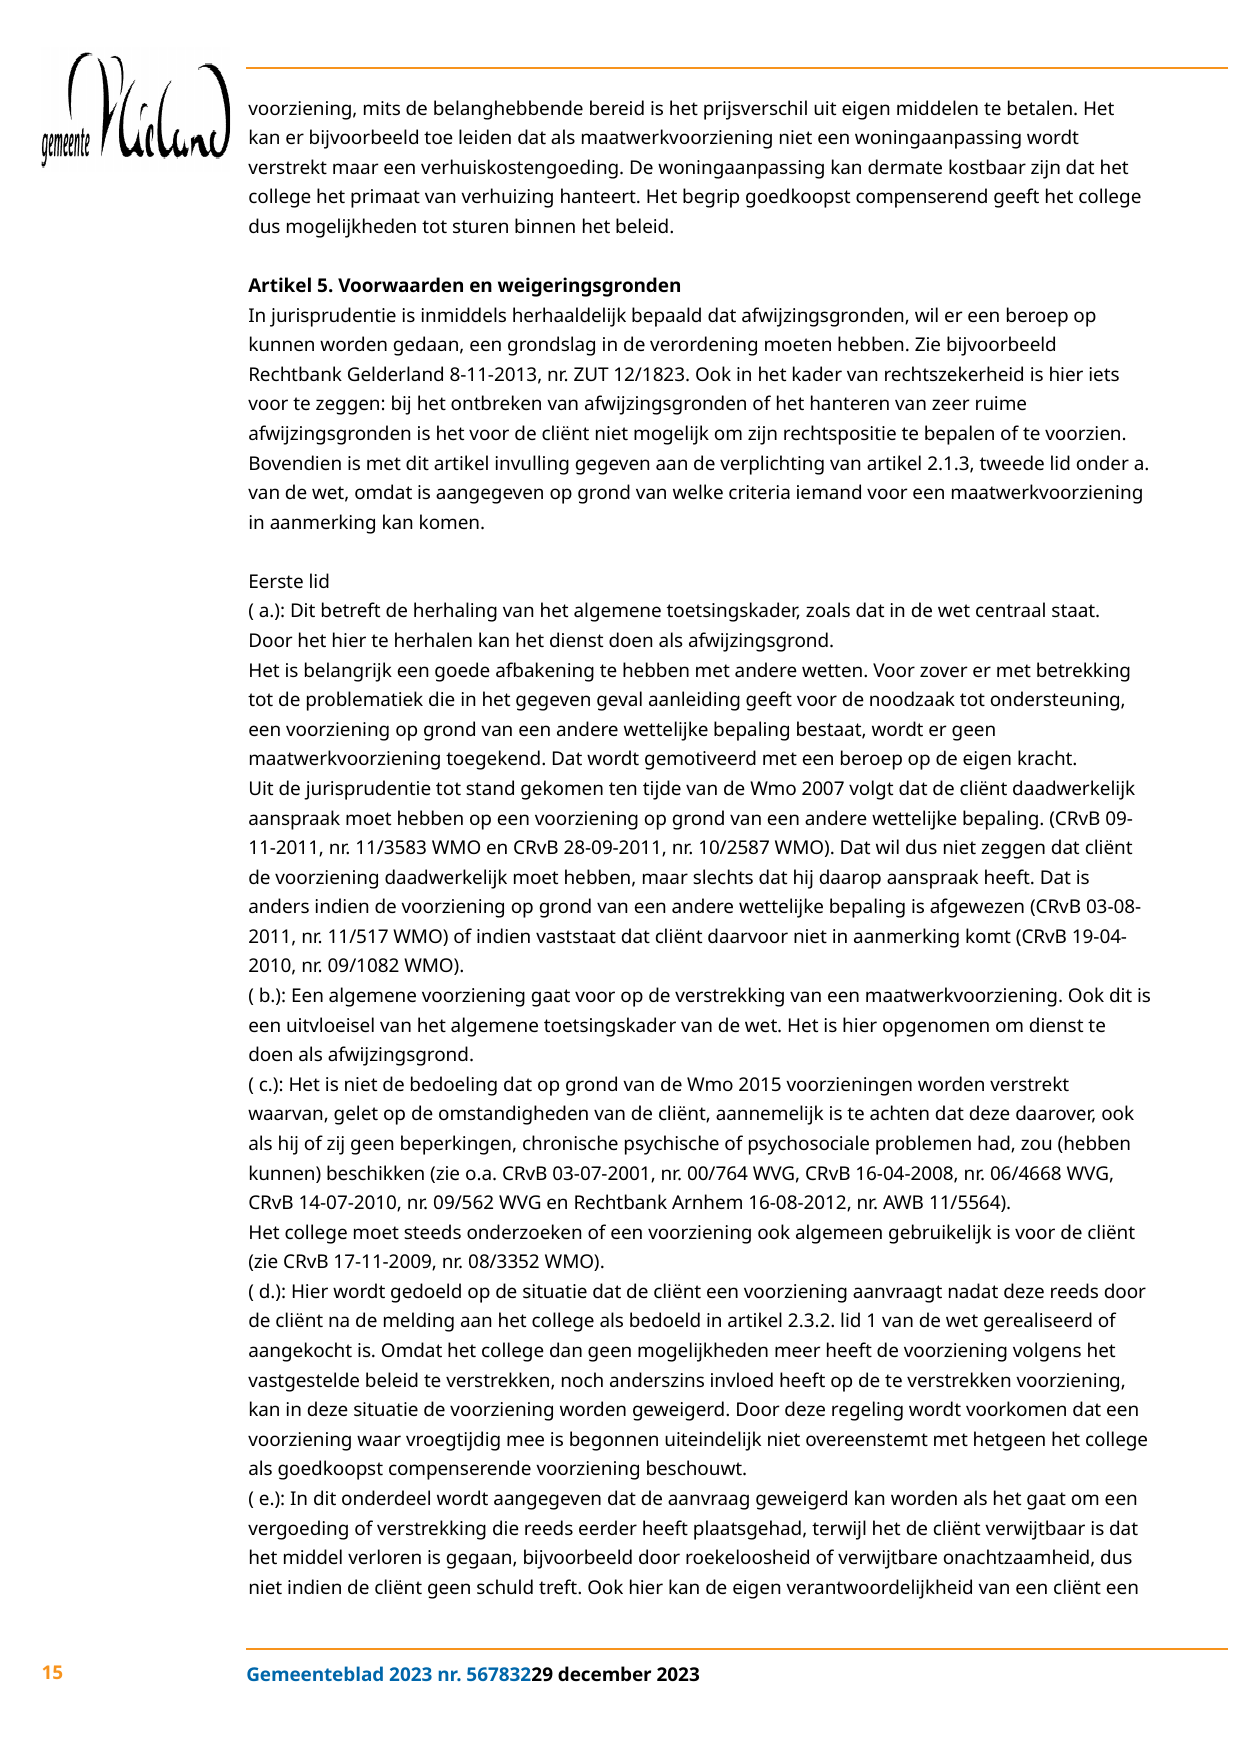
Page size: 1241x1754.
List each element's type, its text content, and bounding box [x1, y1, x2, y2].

text Het college moet steeds onderzoeken of een voorziening ook algemeen gebruikelijk is voor de cliënt (zie CRvB 17-11-2009, nr. 08/3352 WMO). [248, 1219, 1152, 1274]
text Door het hier te herhalen kan het dienst doen als afwijzingsgrond. [248, 627, 1152, 653]
text In jurisprudentie is inmiddels herhaaldelijk bepaald dat afwijzingsgronden, wil er een beroep op kunnen worden gedaan, een grondslag in de verordening moeten hebben. Zie bijvoorbeeld Rechtbank Gelderland 8-11-2013, nr. ZUT 12/1823. Ook in het kader van rechtszekerheid is hier iets voor te zeggen: bij het ontbreken van afwijzingsgronden of het hanteren van zeer ruime afwijzingsgronden is het voor de cliënt niet mogelijk om zijn rechtspositie te bepalen of te voorzien. Bovendien is met dit artikel invulling gegeven aan de verplichting van artikel 2.1.3, tweede lid onder a. van de wet, omdat is aangegeven op grond van welke criteria iemand voor een maatwerkvoorziening in aanmerking kan komen. [248, 302, 1152, 535]
text ( e.): In dit onderdeel wordt aangegeven dat de aanvraag geweigerd kan worden als het gaat om een vergoeding of verstrekking die reeds eerder heeft plaatsgehad, terwijl het de cliënt verwijtbaar is dat het middel verloren is gegaan, bijvoorbeeld door roekeloosheid of verwijtbare onachtzaamheid, dus niet indien de cliënt geen schuld treft. Ook hier kan de eigen verantwoordelijkheid van een cliënt een [248, 1485, 1152, 1600]
picture [41, 47, 231, 172]
text voorziening, mits de belanghebbende bereid is het prijsverschil uit eigen middelen te betalen. Het kan er bijvoorbeeld toe leiden dat als maatwerkvoorziening niet een woningaanpassing wordt verstrekt maar een verhuiskostengoeding. De woningaanpassing kan dermate kostbaar zijn dat het college het primaat van verhuizing hanteert. Het begrip goedkoopst compenserend geeft het college dus mogelijkheden tot sturen binnen het beleid. [248, 95, 1152, 239]
text Het is belangrijk een goede afbakening te hebben met andere wetten. Voor zover er met betrekking tot de problematiek die in het gegeven geval aanleiding geeft voor de noodzaak tot ondersteuning, een voorziening op grond van een andere wettelijke bepaling bestaat, wordt er geen maatwerkvoorziening toegekend. Dat wordt gemotiveerd met een beroep op de eigen kracht. [248, 657, 1152, 771]
text Eerste lid [248, 568, 1152, 594]
text ( d.): Hier wordt gedoeld op de situatie dat de cliënt een voorziening aanvraagt nadat deze reeds door de cliënt na de melding aan het college als bedoeld in artikel 2.3.2. lid 1 van de wet gerealiseerd of aangekocht is. Omdat het college dan geen mogelijkheden meer heeft de voorziening volgens het vastgestelde beleid te verstrekken, noch anderszins invloed heeft op de te verstrekken voorziening, kan in deze situatie de voorziening worden geweigerd. Door deze regeling wordt voorkomen dat een voorziening waar vroegtijdig mee is begonnen uiteindelijk niet overeenstemt met hetgeen het college als goedkoopst compenserende voorziening beschouwt. [248, 1278, 1152, 1481]
text Artikel 5. Voorwaarden en weigeringsgronden [248, 272, 1152, 298]
text ( a.): Dit betreft de herhaling van het algemene toetsingskader, zoals dat in de wet centraal staat. [248, 598, 1152, 623]
text ( c.): Het is niet de bedoeling dat op grond van de Wmo 2015 voorzieningen worden verstrekt waarvan, gelet op de omstandigheden van de cliënt, aannemelijk is te achten dat deze daarover, ook als hij of zij geen beperkingen, chronische psychische of psychosociale problemen had, zou (hebben kunnen) beschikken (zie o.a. CRvB 03-07-2001, nr. 00/764 WVG, CRvB 16-04-2008, nr. 06/4668 WVG, CRvB 14-07-2010, nr. 09/562 WVG en Rechtbank Arnhem 16-08-2012, nr. AWB 11/5564). [248, 1071, 1152, 1215]
text Uit de jurisprudentie tot stand gekomen ten tijde van de Wmo 2007 volgt dat de cliënt daadwerkelijk aanspraak moet hebben op een voorziening op grond van een andere wettelijke bepaling. (CRvB 09-11-2011, nr. 11/3583 WMO en CRvB 28-09-2011, nr. 10/2587 WMO). Dat wil dus niet zeggen dat cliënt de voorziening daadwerkelijk moet hebben, maar slechts dat hij daarop aanspraak heeft. Dat is anders indien de voorziening op grond van een andere wettelijke bepaling is afgewezen (CRvB 03-08-2011, nr. 11/517 WMO) of indien vaststaat dat cliënt daarvoor niet in aanmerking komt (CRvB 19-04-2010, nr. 09/1082 WMO). [248, 775, 1152, 978]
text ( b.): Een algemene voorziening gaat voor op de verstrekking van een maatwerkvoorziening. Ook dit is een uitvloeisel van het algemene toetsingskader van de wet. Het is hier opgenomen om dienst te doen als afwijzingsgrond. [248, 982, 1152, 1067]
